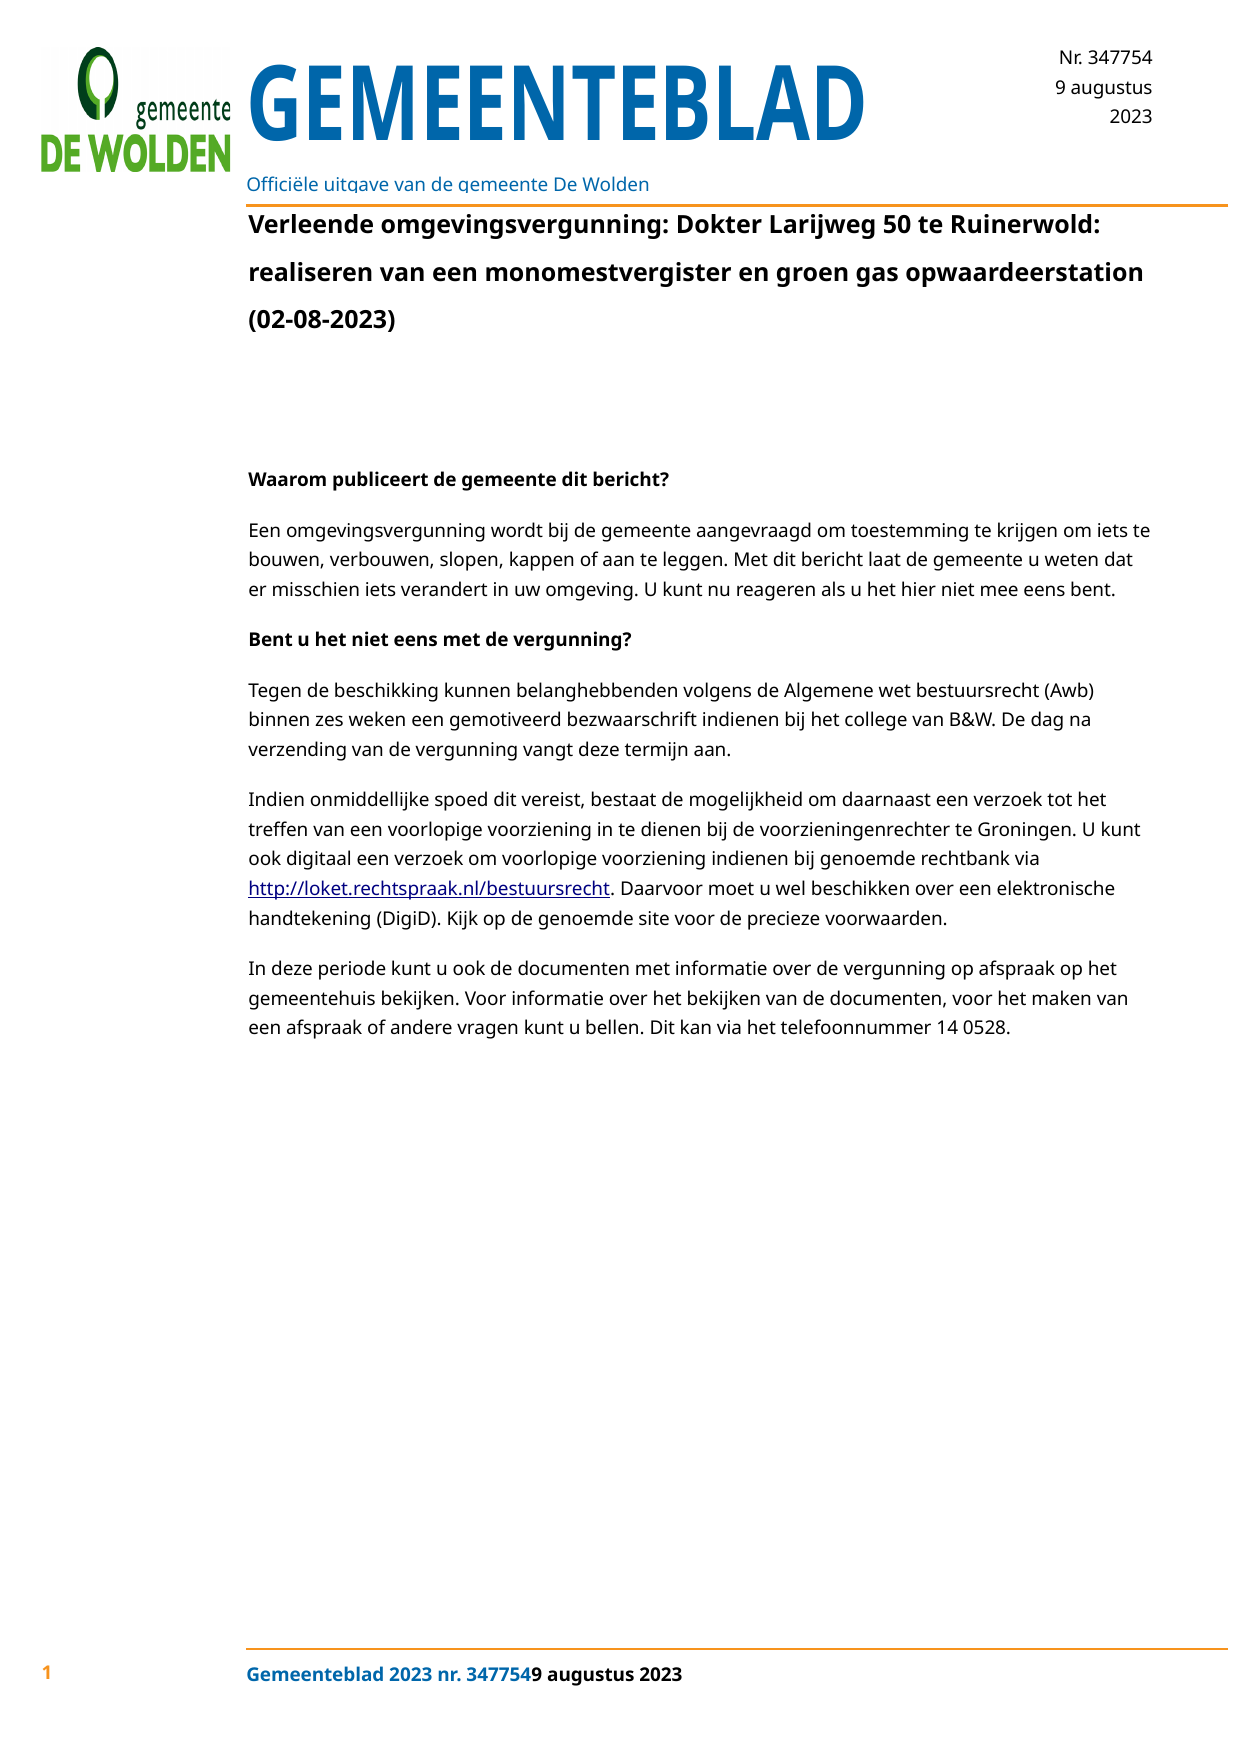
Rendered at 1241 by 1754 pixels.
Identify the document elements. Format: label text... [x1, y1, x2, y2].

text Verleende omgevingsvergunning: Dokter Larijweg 50 te Ruinerwold: realiseren van een monomestvergister en groen gas opwaardeerstation (02-08-2023) [248, 207, 1152, 336]
text Bent u het niet eens met de vergunning? [248, 626, 1152, 652]
text Een omgevingsvergunning wordt bij de gemeente aangevraagd om toestemming te krijgen om iets te bouwen, verbouwen, slopen, kappen of aan te leggen. Met dit bericht laat de gemeente u weten dat er misschien iets verandert in uw omgeving. U kunt nu reageren als u het hier niet mee eens bent. [248, 517, 1152, 602]
text Indien onmiddellijke spoed dit vereist, bestaat de mogelijkheid om daarnaast een verzoek tot het treffen van een voorlopige voorziening in te dienen bij de voorzieningenrechter te Groningen. U kunt ook digitaal een verzoek om voorlopige voorziening indienen bij genoemde rechtbank via http://loket.rechtspraak.nl/bestuursrecht. Daarvoor moet u wel beschikken over een elektronische handtekening (DigiD). Kijk op de genoemde site voor de precieze voorwaarden. [248, 786, 1152, 930]
text Tegen de beschikking kunnen belanghebbenden volgens de Algemene wet bestuursrecht (Awb) binnen zes weken een gemotiveerd bezwaarschrift indienen bij het college van B&W. De dag na verzending van de vergunning vangt deze termijn aan. [248, 677, 1152, 762]
text Waarom publiceert de gemeente dit bericht? [248, 466, 1152, 492]
text In deze periode kunt u ook de documenten met informatie over de vergunning op afspraak op het gemeentehuis bekijken. Voor informatie over het bekijken van de documenten, voor het maken van een afspraak of andere vragen kunt u bellen. Dit kan via het telefoonnummer 14 0528. [248, 955, 1152, 1040]
picture [41, 47, 231, 172]
